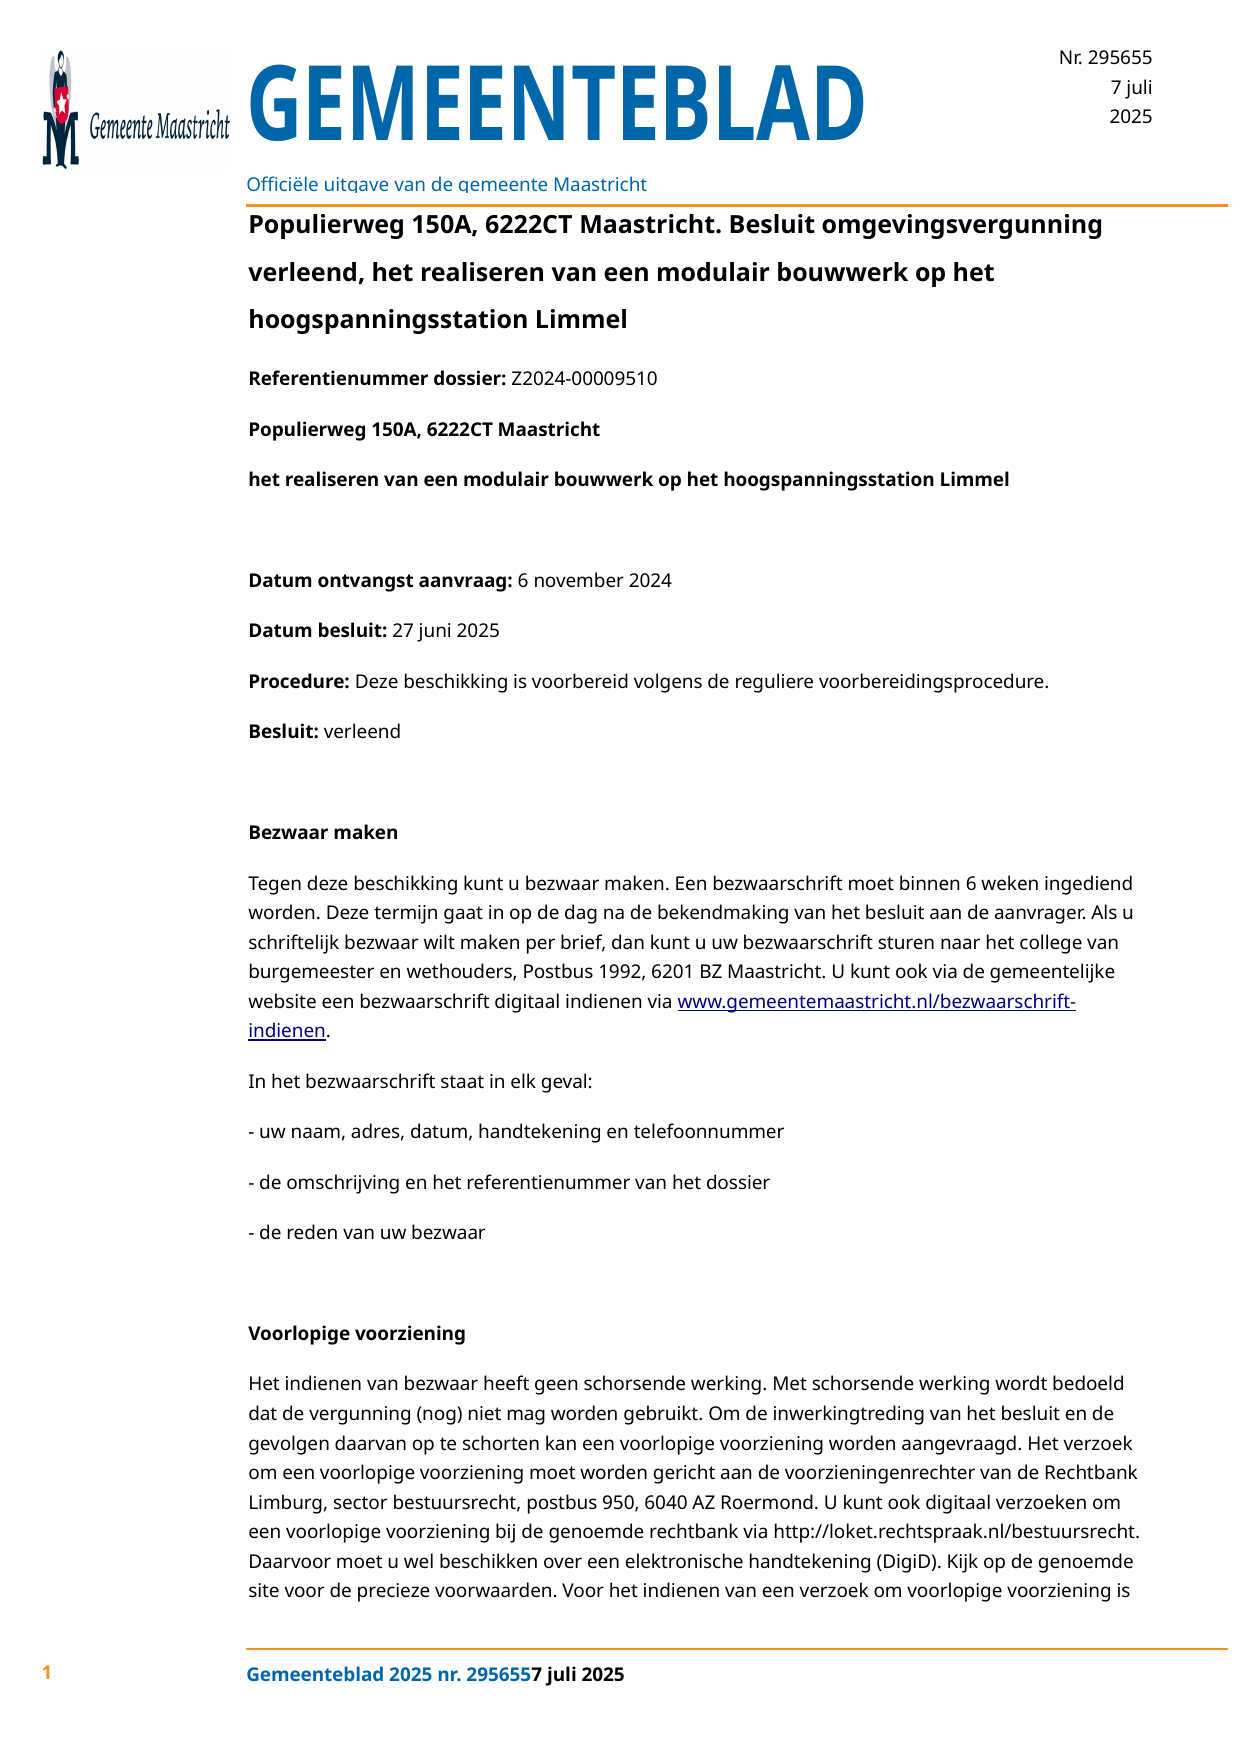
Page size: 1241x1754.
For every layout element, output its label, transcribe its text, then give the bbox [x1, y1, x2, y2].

text Procedure: Deze beschikking is voorbereid volgens de reguliere voorbereidingsprocedure. [248, 668, 1152, 694]
text Besluit: verleend [248, 718, 1152, 744]
text Populierweg 150A, 6222CT Maastricht [248, 416, 1152, 442]
picture [41, 47, 231, 172]
text Tegen deze beschikking kunt u bezwaar maken. Een bezwaarschrift moet binnen 6 weken ingediend worden. Deze termijn gaat in op de dag na de bekendmaking van het besluit aan de aanvrager. Als u schriftelijk bezwaar wilt maken per brief, dan kunt u uw bezwaarschrift sturen naar het college van burgemeester en wethouders, Postbus 1992, 6201 BZ Maastricht. U kunt ook via de gemeentelijke website een bezwaarschrift digitaal indienen via www.gemeentemaastricht.nl/bezwaarschrift-indienen. [248, 870, 1152, 1043]
text Populierweg 150A, 6222CT Maastricht. Besluit omgevingsvergunning verleend, het realiseren van een modulair bouwwerk op het hoogspanningsstation Limmel [248, 207, 1152, 336]
text Bezwaar maken [248, 819, 1152, 845]
text Voorlopige voorziening [248, 1320, 1152, 1346]
text het realiseren van een modulair bouwwerk op het hoogspanningsstation Limmel [248, 466, 1152, 492]
text In het bezwaarschrift staat in elk geval: [248, 1068, 1152, 1094]
text Datum ontvangst aanvraag: 6 november 2024 [248, 567, 1152, 593]
text Het indienen van bezwaar heeft geen schorsende werking. Met schorsende werking wordt bedoeld dat de vergunning (nog) niet mag worden gebruikt. Om de inwerkingtreding van het besluit en de gevolgen daarvan op te schorten kan een voorlopige voorziening worden aangevraagd. Het verzoek om een voorlopige voorziening moet worden gericht aan de voorzieningenrechter van de Rechtbank Limburg, sector bestuursrecht, postbus 950, 6040 AZ Roermond. U kunt ook digitaal verzoeken om een voorlopige voorziening bij de genoemde rechtbank via http://loket.rechtspraak.nl/bestuursrecht. Daarvoor moet u wel beschikken over een elektronische handtekening (DigiD). Kijk op de genoemde site voor de precieze voorwaarden. Voor het indienen van een verzoek om voorlopige voorziening is [248, 1371, 1152, 1603]
text Datum besluit: 27 juni 2025 [248, 618, 1152, 643]
text - de reden van uw bezwaar [248, 1219, 1152, 1245]
text - de omschrijving en het referentienummer van het dossier [248, 1169, 1152, 1194]
text Referentienummer dossier: Z2024-00009510 [248, 366, 1152, 391]
text - uw naam, adres, datum, handtekening en telefoonnummer [248, 1118, 1152, 1144]
